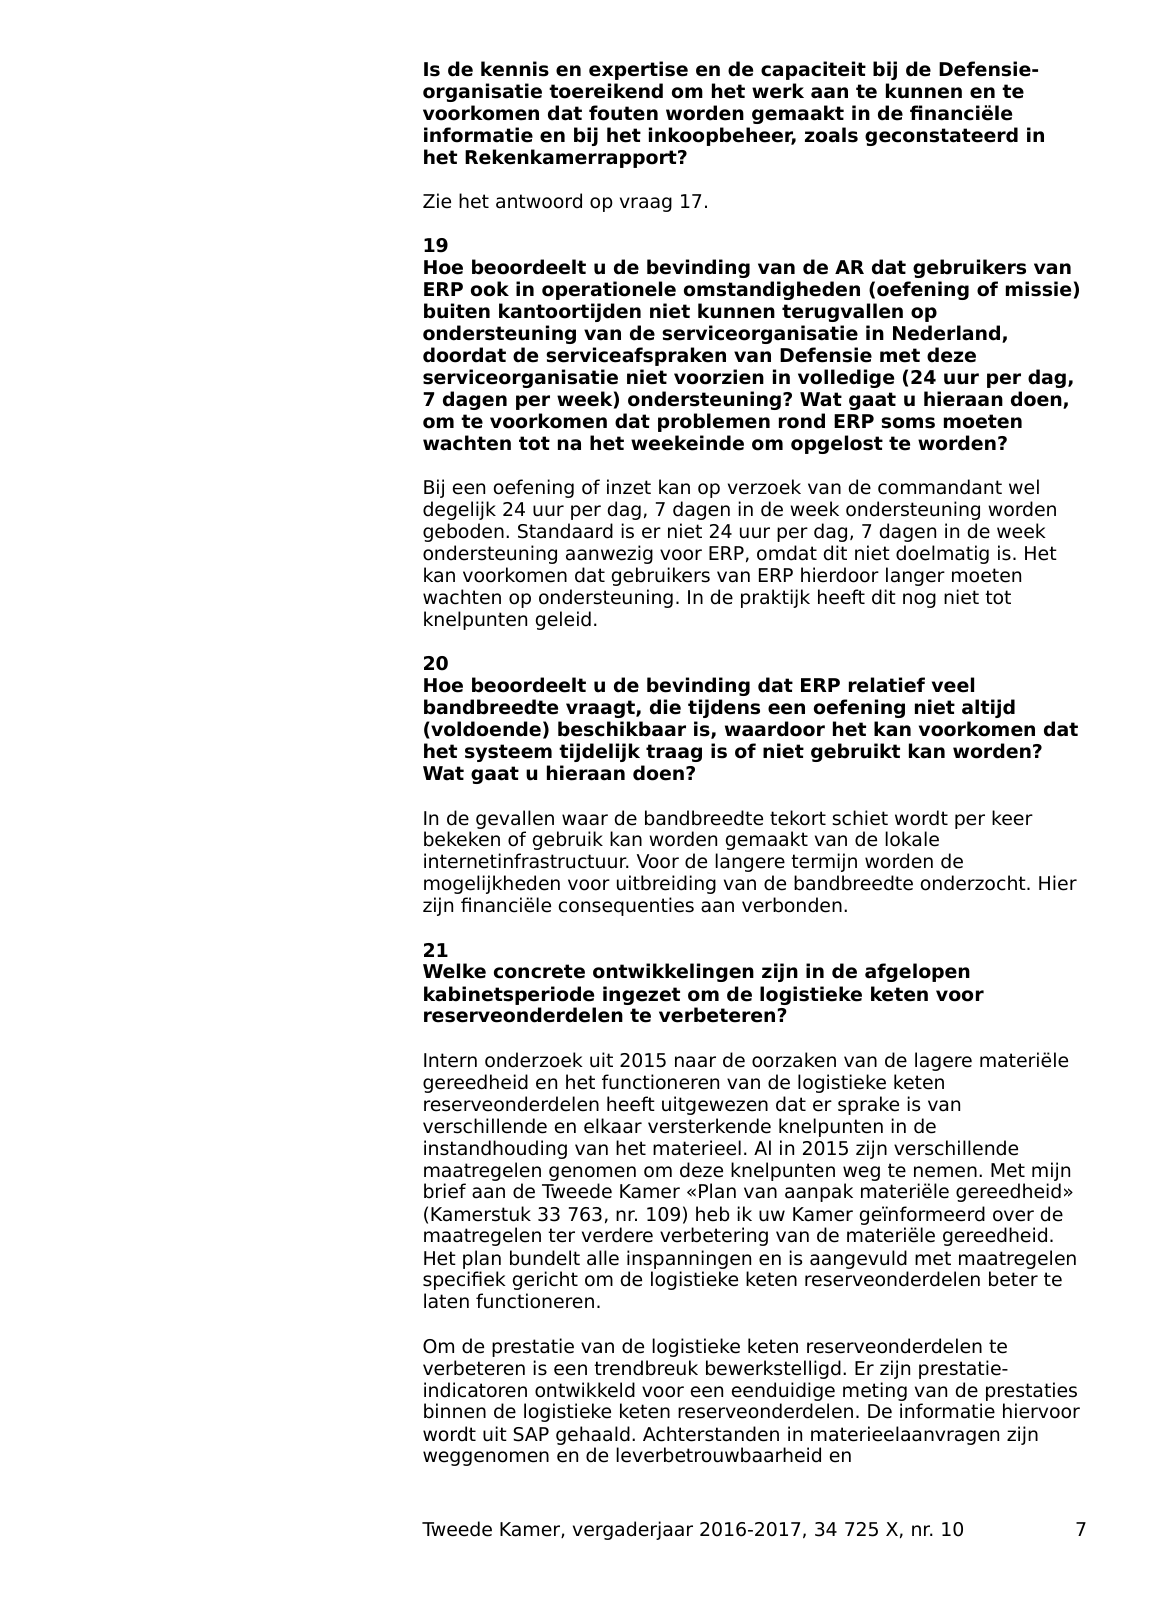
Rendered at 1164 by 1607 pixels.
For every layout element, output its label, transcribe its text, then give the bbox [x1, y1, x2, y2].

text 21 [422, 939, 1087, 961]
text Zie het antwoord op vraag 17. [422, 191, 1087, 213]
text In de gevallen waar de bandbreedte tekort schiet wordt per keer bekeken of gebruik kan worden gemaakt van de lokale internetinfrastructuur. Voor de langere termijn worden de mogelijkheden voor uitbreiding van de bandbreedte onderzocht. Hier zijn financiële consequenties aan verbonden. [422, 807, 1087, 917]
text Is de kennis en expertise en de capaciteit bij de Defensie-organisatie toereikend om het werk aan te kunnen en te voorkomen dat fouten worden gemaakt in de financiële informatie en bij het inkoopbeheer, zoals geconstateerd in het Rekenkamerrapport? [422, 59, 1087, 169]
text Hoe beoordeelt u de bevinding dat ERP relatief veel bandbreedte vraagt, die tijdens een oefening niet altijd (voldoende) beschikbaar is, waardoor het kan voorkomen dat het systeem tijdelijk traag is of niet gebruikt kan worden? Wat gaat u hieraan doen? [422, 675, 1087, 785]
text Intern onderzoek uit 2015 naar de oorzaken van de lagere materiële gereedheid en het functioneren van de logistieke keten reserveonderdelen heeft uitgewezen dat er sprake is van verschillende en elkaar versterkende knelpunten in de instandhouding van het materieel. Al in 2015 zijn verschillende maatregelen genomen om deze knelpunten weg te nemen. Met mijn brief aan de Tweede Kamer «Plan van aanpak materiële gereedheid» (Kamerstuk 33 763, nr. 109) heb ik uw Kamer geïnformeerd over de maatregelen ter verdere verbetering van de materiële gereedheid. Het plan bundelt alle inspanningen en is aangevuld met maatregelen specifiek gericht om de logistieke keten reserveonderdelen beter te laten functioneren. [422, 1049, 1087, 1313]
text 19 [422, 235, 1087, 257]
text Bij een oefening of inzet kan op verzoek van de commandant wel degelijk 24 uur per dag, 7 dagen in de week ondersteuning worden geboden. Standaard is er niet 24 uur per dag, 7 dagen in de week ondersteuning aanwezig voor ERP, omdat dit niet doelmatig is. Het kan voorkomen dat gebruikers van ERP hierdoor langer moeten wachten op ondersteuning. In de praktijk heeft dit nog niet tot knelpunten geleid. [422, 477, 1087, 631]
text Welke concrete ontwikkelingen zijn in de afgelopen kabinetsperiode ingezet om de logistieke keten voor reserveonderdelen te verbeteren? [422, 961, 1087, 1027]
text Om de prestatie van de logistieke keten reserveonderdelen te verbeteren is een trendbreuk bewerkstelligd. Er zijn prestatie-indicatoren ontwikkeld voor een eenduidige meting van de prestaties binnen de logistieke keten reserveonderdelen. De informatie hiervoor wordt uit SAP gehaald. Achterstanden in materieelaanvragen zijn weggenomen en de leverbetrouwbaarheid en [422, 1336, 1087, 1467]
text 20 [422, 653, 1087, 675]
text Hoe beoordeelt u de bevinding van de AR dat gebruikers van ERP ook in operationele omstandigheden (oefening of missie) buiten kantoortijden niet kunnen terugvallen op ondersteuning van de serviceorganisatie in Nederland, doordat de serviceafspraken van Defensie met deze serviceorganisatie niet voorzien in volledige (24 uur per dag, 7 dagen per week) ondersteuning? Wat gaat u hieraan doen, om te voorkomen dat problemen rond ERP soms moeten wachten tot na het weekeinde om opgelost te worden? [422, 257, 1087, 455]
